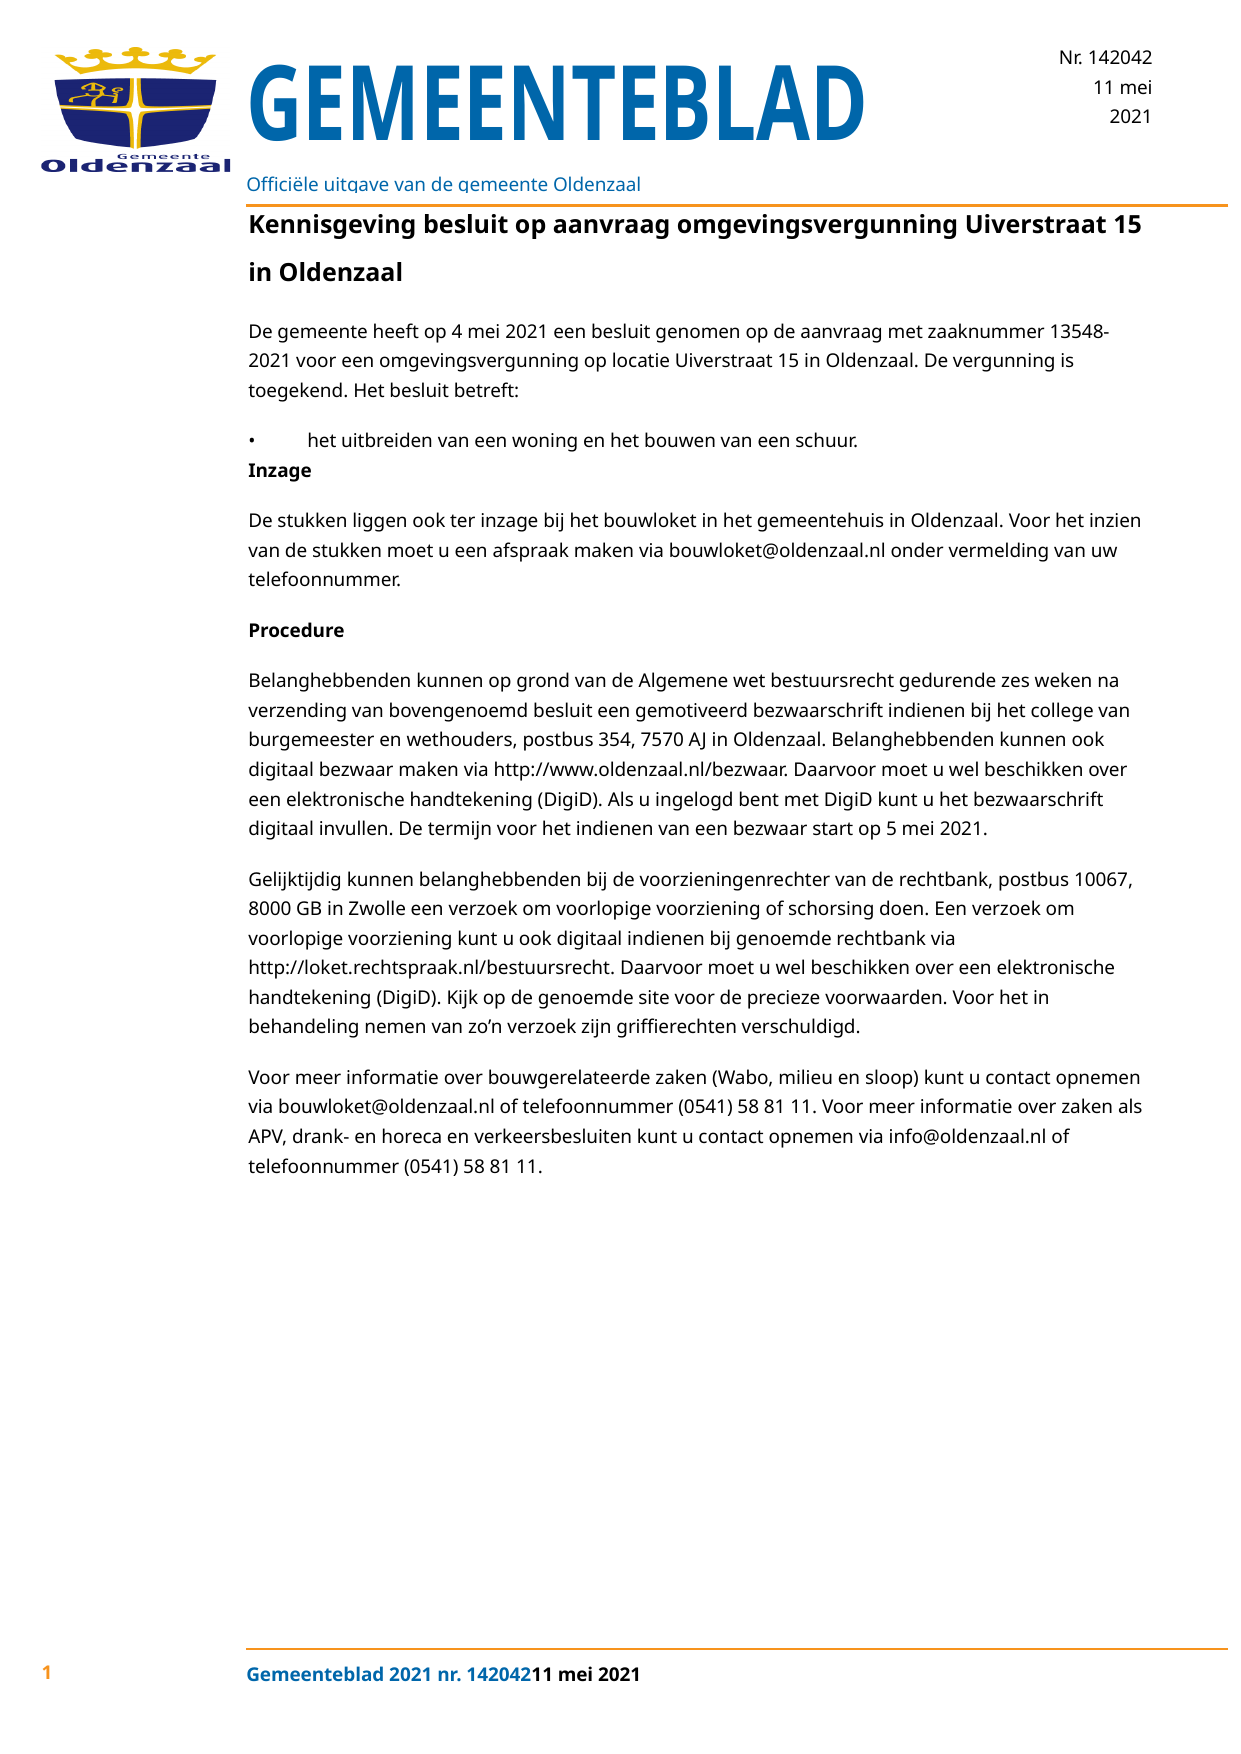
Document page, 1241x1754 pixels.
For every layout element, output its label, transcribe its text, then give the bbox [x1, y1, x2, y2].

text Belanghebbenden kunnen op grond van de Algemene wet bestuursrecht gedurende zes weken na verzending van bovengenoemd besluit een gemotiveerd bezwaarschrift indienen bij het college van burgemeester en wethouders, postbus 354, 7570 AJ in Oldenzaal. Belanghebbenden kunnen ook digitaal bezwaar maken via http://www.oldenzaal.nl/bezwaar. Daarvoor moet u wel beschikken over een elektronische handtekening (DigiD). Als u ingelogd bent met DigiD kunt u het bezwaarschrift digitaal invullen. De termijn voor het indienen van een bezwaar start op 5 mei 2021. [248, 667, 1152, 841]
text Gelijktijdig kunnen belanghebbenden bij de voorzieningenrechter van de rechtbank, postbus 10067, 8000 GB in Zwolle een verzoek om voorlopige voorziening of schorsing doen. Een verzoek om voorlopige voorziening kunt u ook digitaal indienen bij genoemde rechtbank via http://loket.rechtspraak.nl/bestuursrecht. Daarvoor moet u wel beschikken over een elektronische handtekening (DigiD). Kijk op de genoemde site voor de precieze voorwaarden. Voor het in behandeling nemen van zo’n verzoek zijn griffierechten verschuldigd. [248, 866, 1152, 1039]
text Procedure [248, 617, 1152, 643]
text De gemeente heeft op 4 mei 2021 een besluit genomen op de aanvraag met zaaknummer 13548-2021 voor een omgevingsvergunning op locatie Uiverstraat 15 in Oldenzaal. De vergunning is toegekend. Het besluit betreft: [248, 318, 1152, 403]
list het uitbreiden van een woning en het bouwen van een schuur. [248, 427, 1152, 453]
text Inzage [248, 457, 1152, 483]
picture [41, 47, 231, 172]
text Kennisgeving besluit op aanvraag omgevingsvergunning Uiverstraat 15 in Oldenzaal [248, 207, 1152, 288]
text De stukken liggen ook ter inzage bij het bouwloket in het gemeentehuis in Oldenzaal. Voor het inzien van de stukken moet u een afspraak maken via bouwloket@oldenzaal.nl onder vermelding van uw telefoonnummer. [248, 507, 1152, 592]
text Voor meer informatie over bouwgerelateerde zaken (Wabo, milieu en sloop) kunt u contact opnemen via bouwloket@oldenzaal.nl of telefoonnummer (0541) 58 81 11. Voor meer informatie over zaken als APV, drank- en horeca en verkeersbesluiten kunt u contact opnemen via info@oldenzaal.nl of telefoonnummer (0541) 58 81 11. [248, 1064, 1152, 1179]
